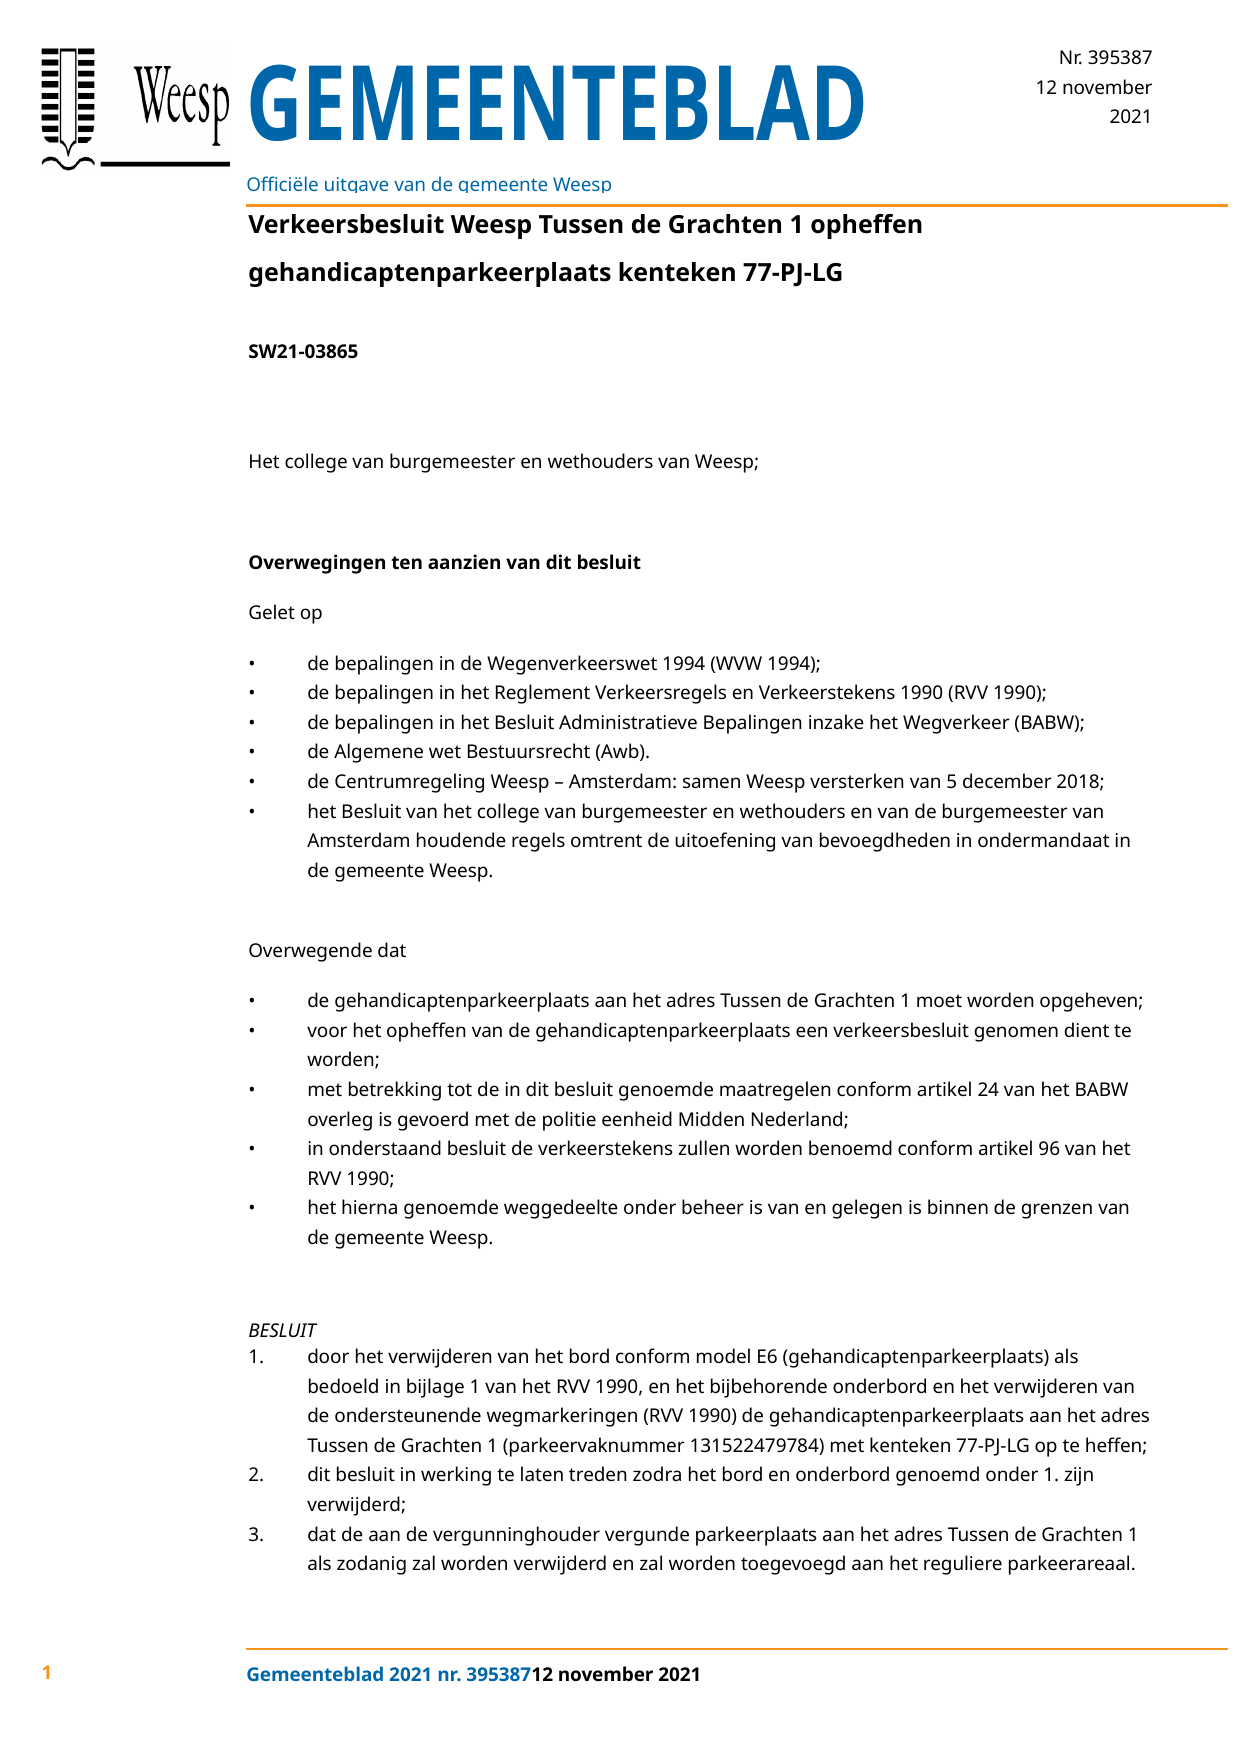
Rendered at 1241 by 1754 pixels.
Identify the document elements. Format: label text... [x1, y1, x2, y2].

list door het verwijderen van het bord conform model E6 (gehandicaptenparkeerplaats) als bedoeld in bijlage 1 van het RVV 1990, en het bijbehorende onderbord en het verwijderen van de ondersteunende wegmarkeringen (RVV 1990) de gehandicaptenparkeerplaats aan het adres Tussen de Grachten 1 (parkeervaknummer 131522479784) met kenteken 77-PJ-LG op te heffen; [248, 1343, 1152, 1458]
list dat de aan de vergunninghouder vergunde parkeerplaats aan het adres Tussen de Grachten 1 als zodanig zal worden verwijderd en zal worden toegevoegd aan het reguliere parkeerareaal. [248, 1521, 1152, 1576]
list de Algemene wet Bestuursrecht (Awb). [248, 739, 1152, 764]
list de bepalingen in de Wegenverkeerswet 1994 (WVW 1994); [248, 650, 1152, 676]
list de Centrumregeling Weesp – Amsterdam: samen Weesp versterken van 5 december 2018; [248, 768, 1152, 794]
text Overwegende dat [248, 937, 1152, 963]
text Het college van burgemeester en wethouders van Weesp; [248, 448, 1152, 474]
text Overwegingen ten aanzien van dit besluit [248, 549, 1152, 575]
list in onderstaand besluit de verkeerstekens zullen worden benoemd conform artikel 96 van het RVV 1990; [248, 1135, 1152, 1191]
text Verkeersbesluit Weesp Tussen de Grachten 1 opheffen gehandicaptenparkeerplaats kenteken 77-PJ-LG [248, 207, 1152, 288]
list het Besluit van het college van burgemeester en wethouders en van de burgemeester van Amsterdam houdende regels omtrent de uitoefening van bevoegdheden in ondermandaat in de gemeente Weesp. [248, 798, 1152, 883]
text BESLUIT [248, 1318, 1152, 1343]
text Gelet op [248, 599, 1152, 625]
list de gehandicaptenparkeerplaats aan het adres Tussen de Grachten 1 moet worden opgeheven; [248, 987, 1152, 1013]
list dit besluit in werking te laten treden zodra het bord en onderbord genoemd onder 1. zijn verwijderd; [248, 1462, 1152, 1517]
text SW21-03865 [248, 339, 1152, 364]
list voor het opheffen van de gehandicaptenparkeerplaats een verkeersbesluit genomen dient te worden; [248, 1017, 1152, 1072]
list het hierna genoemde weggedeelte onder beheer is van en gelegen is binnen de grenzen van de gemeente Weesp. [248, 1194, 1152, 1250]
picture [41, 47, 231, 172]
list de bepalingen in het Reglement Verkeersregels en Verkeerstekens 1990 (RVV 1990); [248, 679, 1152, 705]
list de bepalingen in het Besluit Administratieve Bepalingen inzake het Wegverkeer (BABW); [248, 709, 1152, 735]
list met betrekking tot de in dit besluit genoemde maatregelen conform artikel 24 van het BABW overleg is gevoerd met de politie eenheid Midden Nederland; [248, 1076, 1152, 1131]
